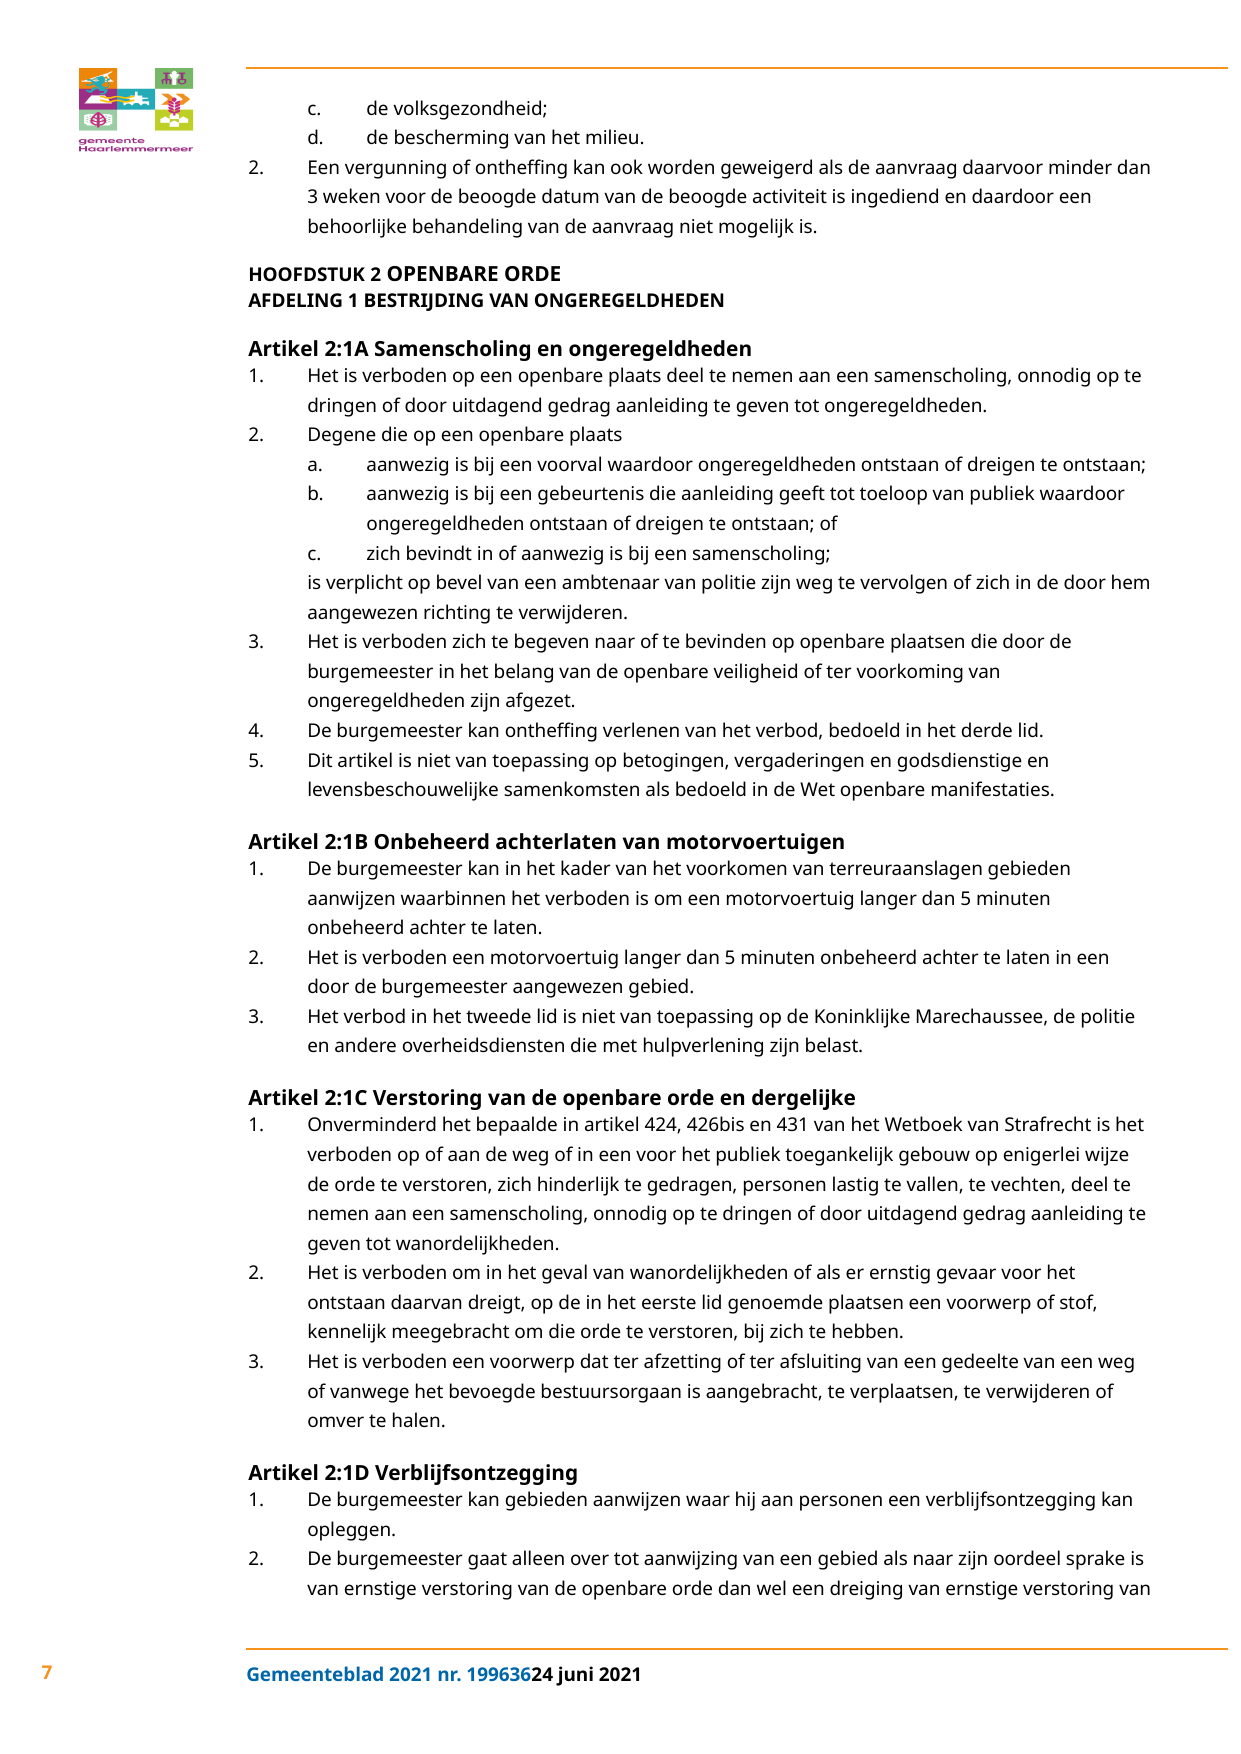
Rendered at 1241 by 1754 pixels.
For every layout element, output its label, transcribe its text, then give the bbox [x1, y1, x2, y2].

list De burgemeester kan gebieden aanwijzen waar hij aan personen een verblijfsontzegging kan opleggen. [248, 1486, 1152, 1542]
list Degene die op een openbare plaats [248, 421, 1152, 447]
list de bescherming van het milieu. [307, 124, 1152, 150]
text Artikel 2:1B Onbeheerd achterlaten van motorvoertuigen [248, 827, 1152, 855]
list De burgemeester gaat alleen over tot aanwijzing van een gebied als naar zijn oordeel sprake is van ernstige verstoring van de openbare orde dan wel een dreiging van ernstige verstoring van [248, 1545, 1152, 1601]
list Het is verboden een motorvoertuig langer dan 5 minuten onbeheerd achter te laten in een door de burgemeester aangewezen gebied. [248, 944, 1152, 999]
text Artikel 2:1A Samenscholing en ongeregeldheden [248, 334, 1152, 362]
list Een vergunning of ontheffing kan ook worden geweigerd als de aanvraag daarvoor minder dan 3 weken voor de beoogde datum van de beoogde activiteit is ingediend en daardoor een behoorlijke behandeling van de aanvraag niet mogelijk is. [248, 154, 1152, 239]
list Het is verboden om in het geval van wanordelijkheden of als er ernstig gevaar voor het ontstaan daarvan dreigt, op de in het eerste lid genoemde plaatsen een voorwerp of stof, kennelijk meegebracht om die orde te verstoren, bij zich te hebben. [248, 1259, 1152, 1344]
list aanwezig is bij een gebeurtenis die aanleiding geeft tot toeloop van publiek waardoor ongeregeldheden ontstaan of dreigen te ontstaan; of [307, 481, 1152, 536]
list Dit artikel is niet van toepassing op betogingen, vergaderingen en godsdienstige en levensbeschouwelijke samenkomsten als bedoeld in de Wet openbare manifestaties. [248, 747, 1152, 802]
list de volksgezondheid; [307, 95, 1152, 121]
text HOOFDSTUK 2 OPENBARE ORDE [248, 259, 1152, 287]
list Het is verboden op een openbare plaats deel te nemen aan een samenscholing, onnodig op te dringen of door uitdagend gedrag aanleiding te geven tot ongeregeldheden. [248, 362, 1152, 417]
list Het is verboden een voorwerp dat ter afzetting of ter afsluiting van een gedeelte van een weg of vanwege het bevoegde bestuursorgaan is aangebracht, te verplaatsen, te verwijderen of omver te halen. [248, 1348, 1152, 1433]
list zich bevindt in of aanwezig is bij een samenscholing; [307, 540, 1152, 565]
list Het is verboden zich te begeven naar of te bevinden op openbare plaatsen die door de burgemeester in het belang van de openbare veiligheid of ter voorkoming van ongeregeldheden zijn afgezet. [248, 628, 1152, 713]
text AFDELING 1 BESTRIJDING VAN ONGEREGELDHEDEN [248, 287, 1152, 313]
text Artikel 2:1D Verblijfsontzegging [248, 1458, 1152, 1486]
list is verplicht op bevel van een ambtenaar van politie zijn weg te vervolgen of zich in de door hem aangewezen richting te verwijderen. [248, 569, 1152, 624]
list De burgemeester kan ontheffing verlenen van het verbod, bedoeld in het derde lid. [248, 717, 1152, 743]
picture [41, 47, 231, 172]
list Het verbod in het tweede lid is niet van toepassing op de Koninklijke Marechaussee, de politie en andere overheidsdiensten die met hulpverlening zijn belast. [248, 1003, 1152, 1058]
list aanwezig is bij een voorval waardoor ongeregeldheden ontstaan of dreigen te ontstaan; [307, 451, 1152, 477]
list Onverminderd het bepaalde in artikel 424, 426bis en 431 van het Wetboek van Strafrecht is het verboden op of aan de weg of in een voor het publiek toegankelijk gebouw op enigerlei wijze de orde te verstoren, zich hinderlijk te gedragen, personen lastig te vallen, te vechten, deel te nemen aan een samenscholing, onnodig op te dringen of door uitdagend gedrag aanleiding te geven tot wanordelijkheden. [248, 1112, 1152, 1256]
text Artikel 2:1C Verstoring van de openbare orde en dergelijke [248, 1083, 1152, 1112]
list De burgemeester kan in het kader van het voorkomen van terreuraanslagen gebieden aanwijzen waarbinnen het verboden is om een motorvoertuig langer dan 5 minuten onbeheerd achter te laten. [248, 855, 1152, 940]
